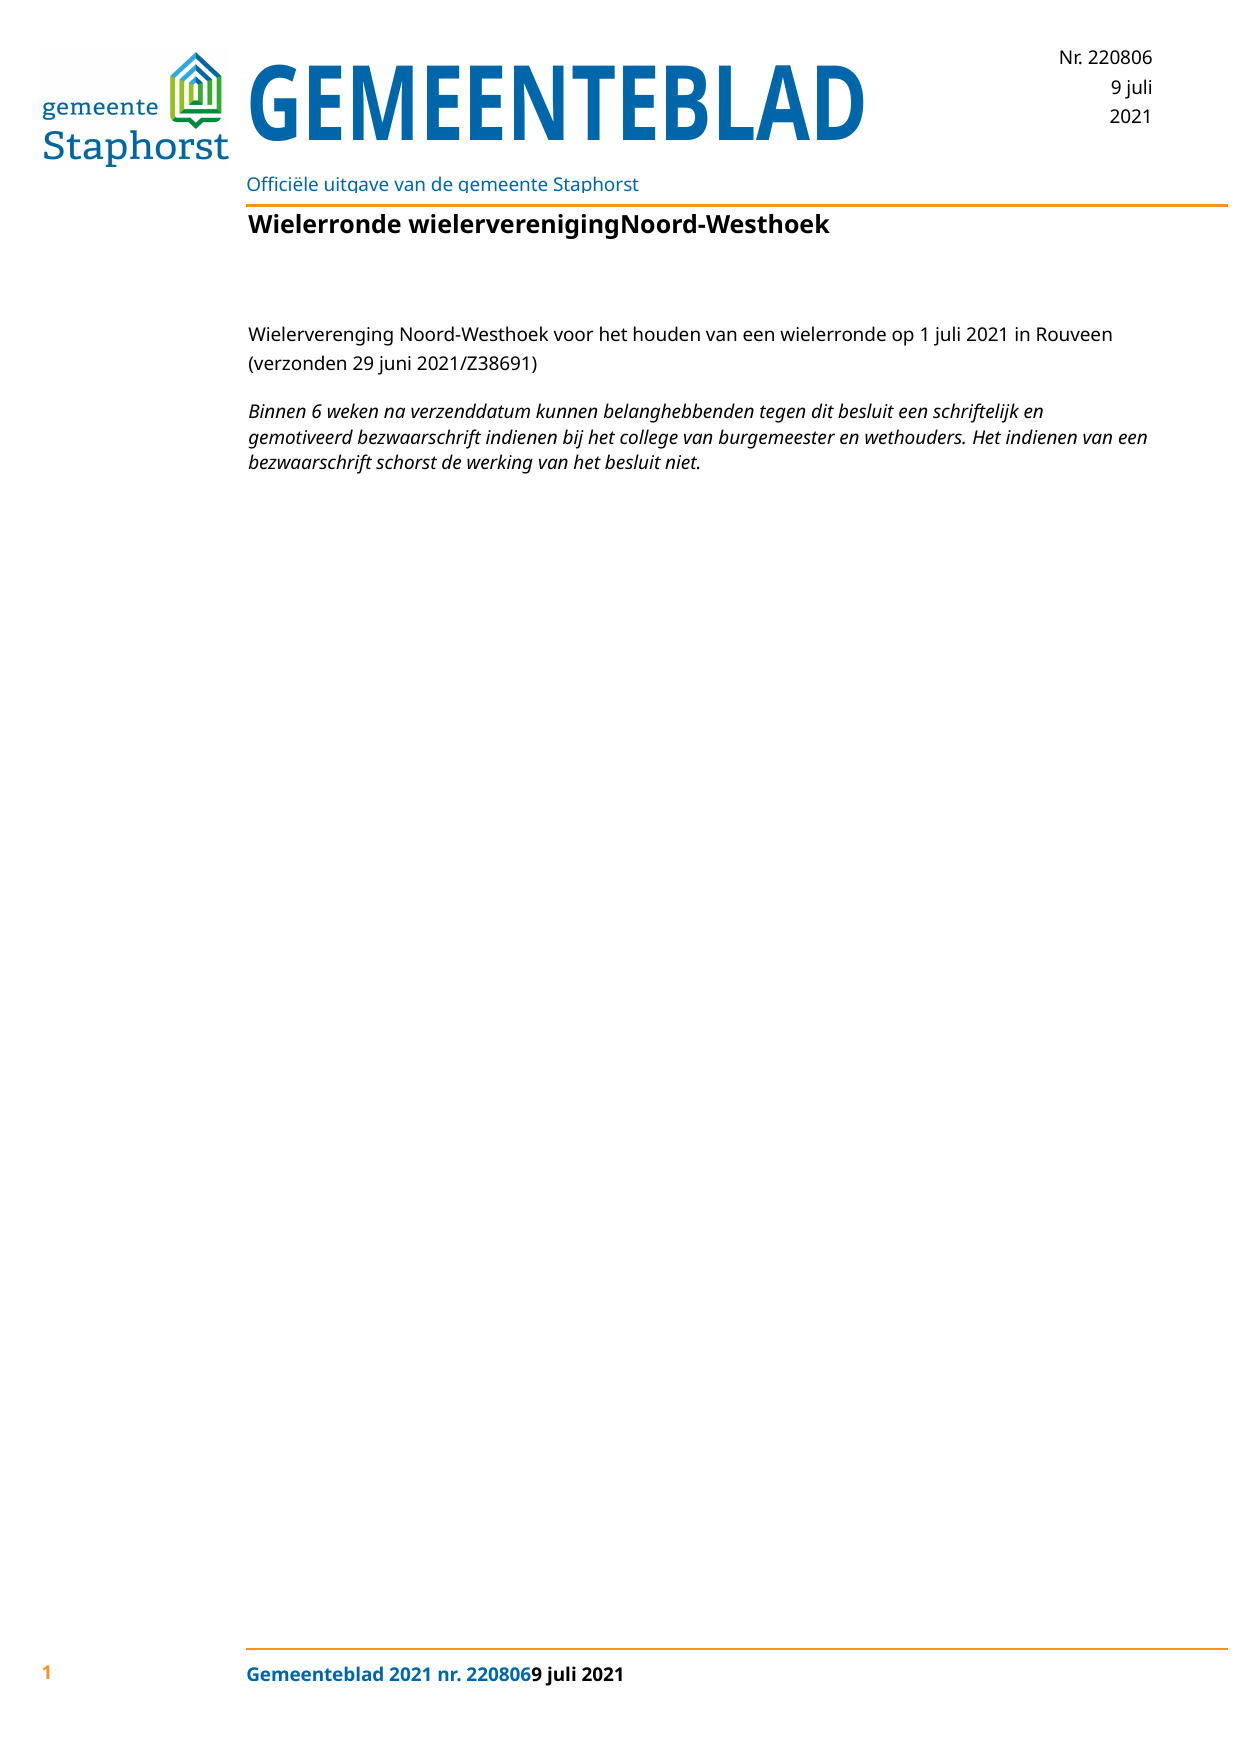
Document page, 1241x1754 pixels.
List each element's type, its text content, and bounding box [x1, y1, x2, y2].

text Wielerverenging Noord-Westhoek voor het houden van een wielerronde op 1 juli 2021 in Rouveen (verzonden 29 juni 2021/Z38691) [248, 321, 1152, 376]
text Binnen 6 weken na verzenddatum kunnen belanghebbenden tegen dit besluit een schriftelijk en gemotiveerd bezwaarschrift indienen bij het college van burgemeester en wethouders. Het indienen van een bezwaarschrift schorst de werking van het besluit niet. [248, 398, 1152, 475]
text Wielerronde wielerverenigingNoord-Westhoek [248, 207, 1152, 241]
picture [41, 47, 231, 172]
